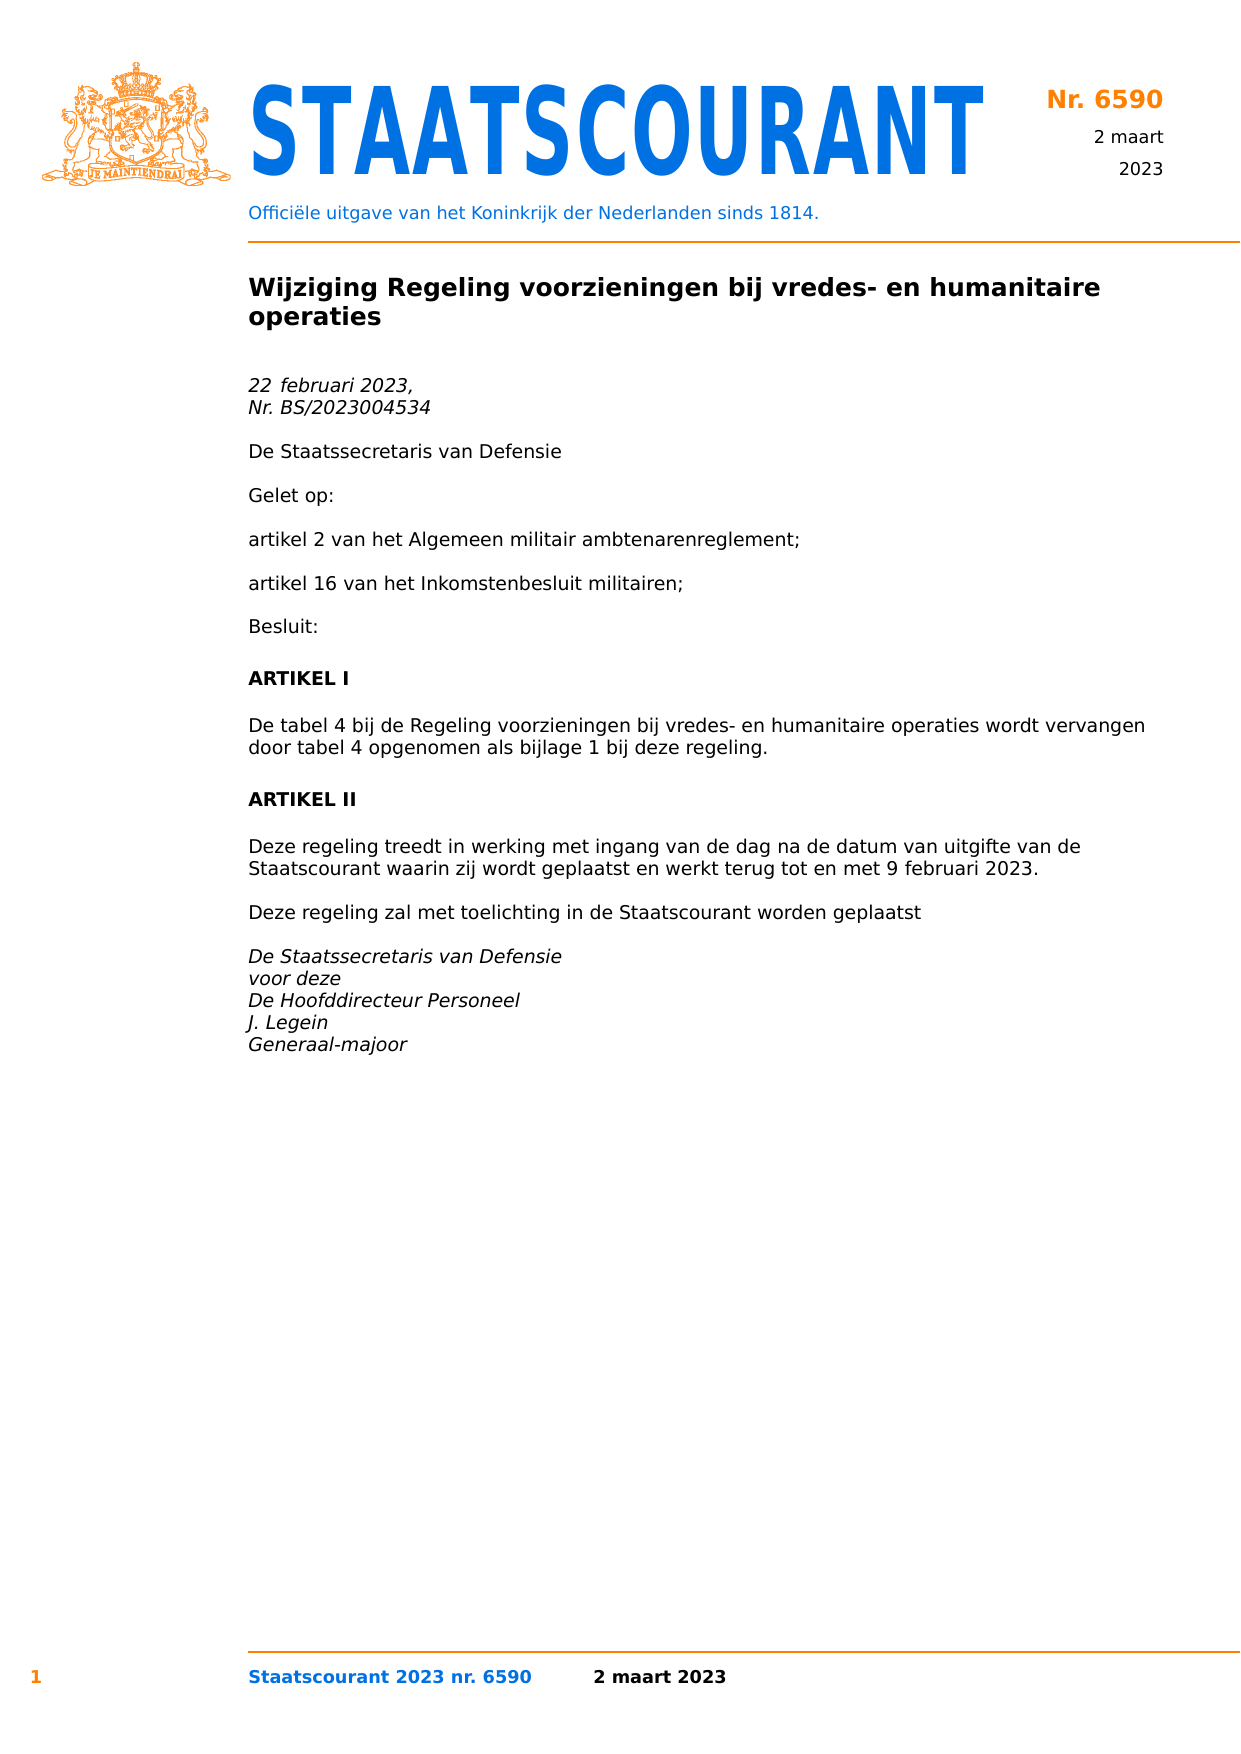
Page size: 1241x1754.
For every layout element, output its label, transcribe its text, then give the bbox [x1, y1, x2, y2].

table_cell 2 maart [998, 121, 1240, 153]
table_header Nr. 6590 [998, 62, 1240, 121]
table_cell 2023 [998, 153, 1240, 203]
subtitle ARTIKEL II [248, 789, 1163, 811]
picture [41, 62, 231, 186]
text Nr. BS/2023004534 [248, 397, 1163, 419]
text 22 februari 2023, [248, 375, 1163, 397]
text Deze regeling treedt in werking met ingang van de dag na de datum van uitgifte van de Staatscourant waarin zij wordt geplaatst en werkt terug tot en met 9 februari 2023. [248, 836, 1163, 880]
table_cell Officiële uitgave van het Koninkrijk der Nederlanden sinds 1814. [248, 203, 1240, 241]
text artikel 2 van het Algemeen militair ambtenarenreglement; [248, 529, 1163, 551]
text Gelet op: [248, 485, 1163, 507]
subtitle ARTIKEL I [248, 668, 1163, 690]
text artikel 16 van het Inkomstenbesluit militairen; [248, 572, 1163, 594]
text Besluit: [248, 616, 1163, 638]
text De Staatssecretaris van Defensie [248, 441, 1163, 463]
text Deze regeling zal met toelichting in de Staatscourant worden geplaatst [248, 902, 1163, 924]
text De tabel 4 bij de Regeling voorzieningen bij vredes- en humanitaire operaties wordt vervangen door tabel 4 opgenomen als bijlage 1 bij deze regeling. [248, 715, 1163, 759]
table_header [25, 62, 248, 241]
subtitle Wijziging Regeling voorzieningen bij vredes- en humanitaire operaties [248, 273, 1163, 331]
text De Staatssecretaris van Defensie voor deze De Hoofddirecteur Personeel J. Legein Generaal-majoor [248, 946, 1163, 1056]
table_header STAATSCOURANT [248, 62, 998, 203]
